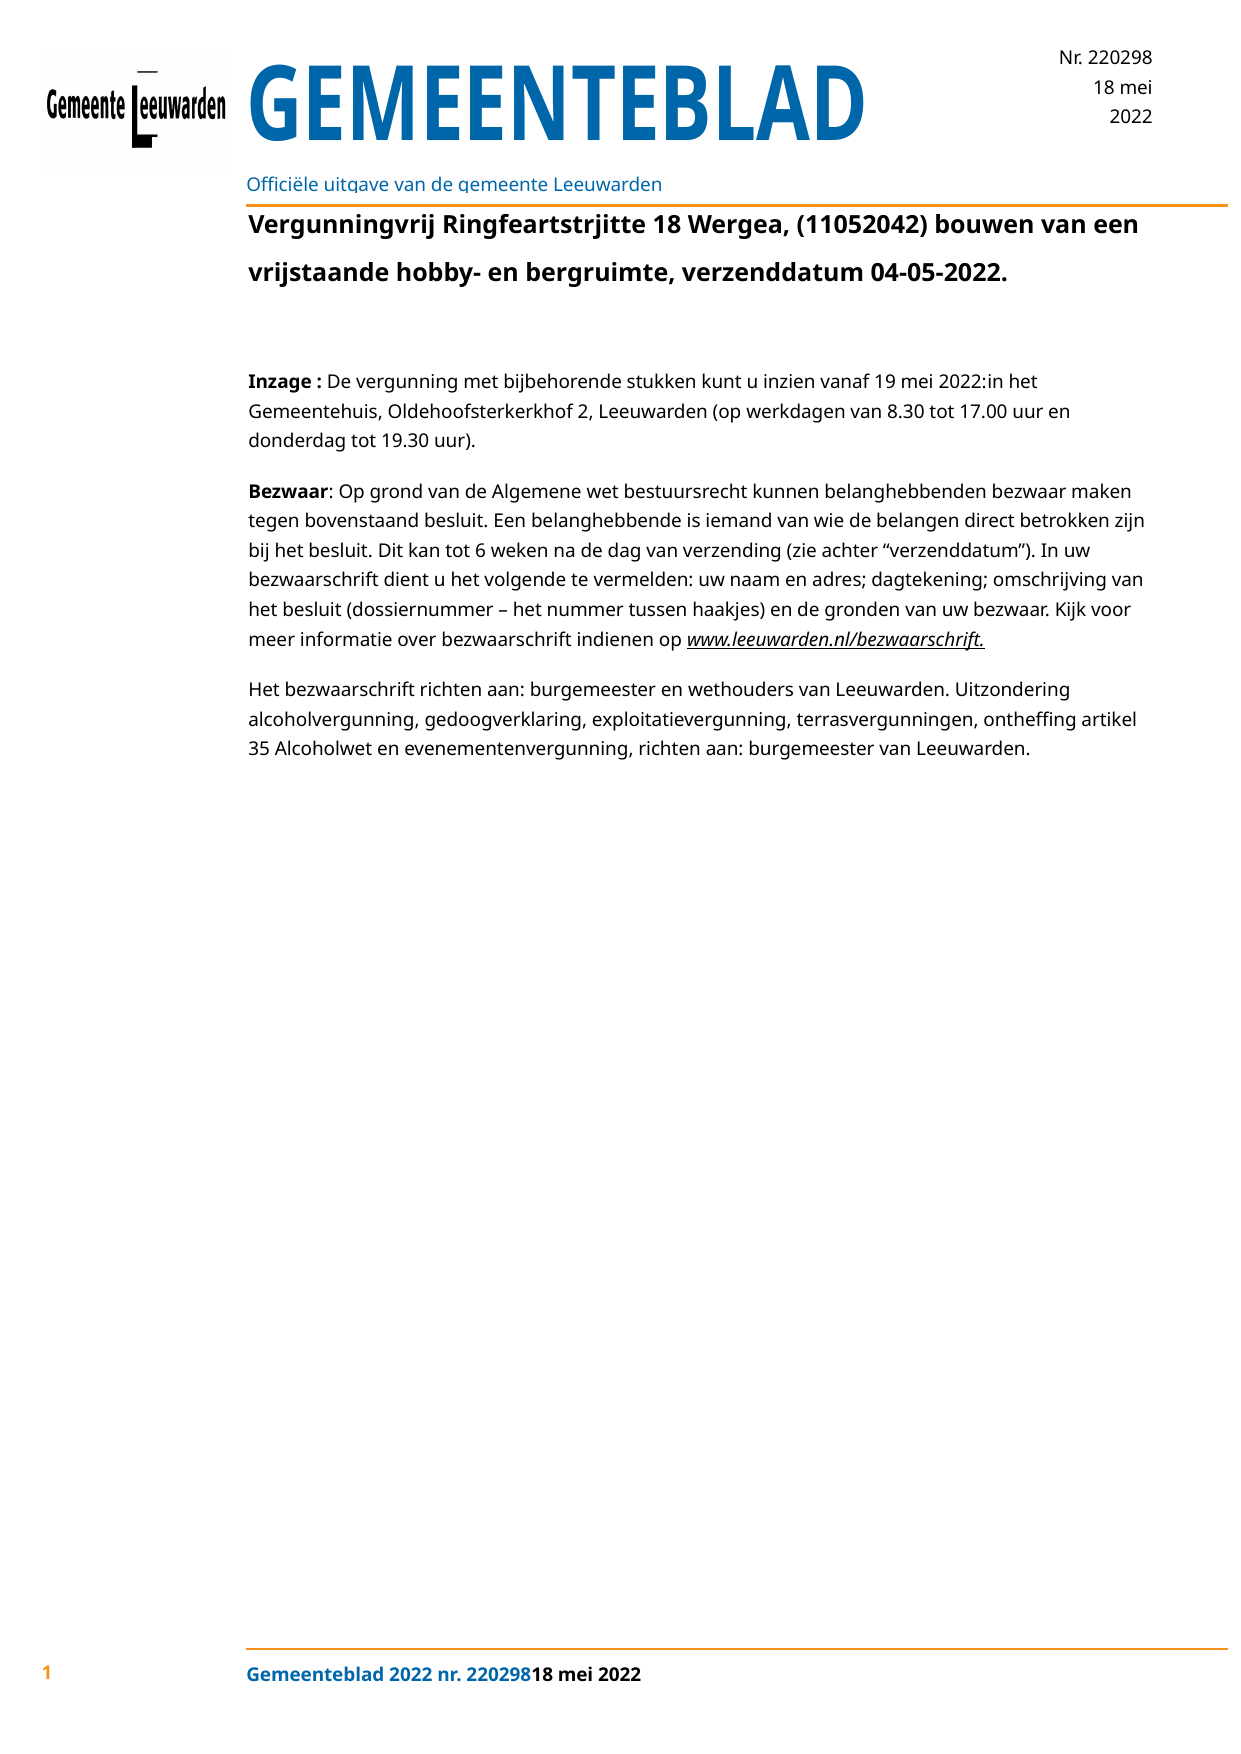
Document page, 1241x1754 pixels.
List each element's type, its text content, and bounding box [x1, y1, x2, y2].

picture [41, 47, 231, 172]
text Vergunningvrij Ringfeartstrjitte 18 Wergea, (11052042) bouwen van een vrijstaande hobby- en bergruimte, verzenddatum 04-05-2022. [248, 207, 1152, 288]
text Bezwaar: Op grond van de Algemene wet bestuursrecht kunnen belanghebbenden bezwaar maken tegen bovenstaand besluit. Een belanghebbende is iemand van wie de belangen direct betrokken zijn bij het besluit. Dit kan tot 6 weken na de dag van verzending (zie achter “verzenddatum”). In uw bezwaarschrift dient u het volgende te vermelden: uw naam en adres; dagtekening; omschrijving van het besluit (dossiernummer – het nummer tussen haakjes) en de gronden van uw bezwaar. Kijk voor meer informatie over bezwaarschrift indienen op www.leeuwarden.nl/bezwaarschrift. [248, 478, 1152, 652]
text Inzage : De vergunning met bijbehorende stukken kunt u inzien vanaf 19 mei 2022:in het Gemeentehuis, Oldehoofsterkerkhof 2, Leeuwarden (op werkdagen van 8.30 tot 17.00 uur en donderdag tot 19.30 uur). [248, 368, 1152, 453]
text Het bezwaarschrift richten aan: burgemeester en wethouders van Leeuwarden. Uitzondering alcoholvergunning, gedoogverklaring, exploitatievergunning, terrasvergunningen, ontheffing artikel 35 Alcoholwet en evenementenvergunning, richten aan: burgemeester van Leeuwarden. [248, 676, 1152, 761]
